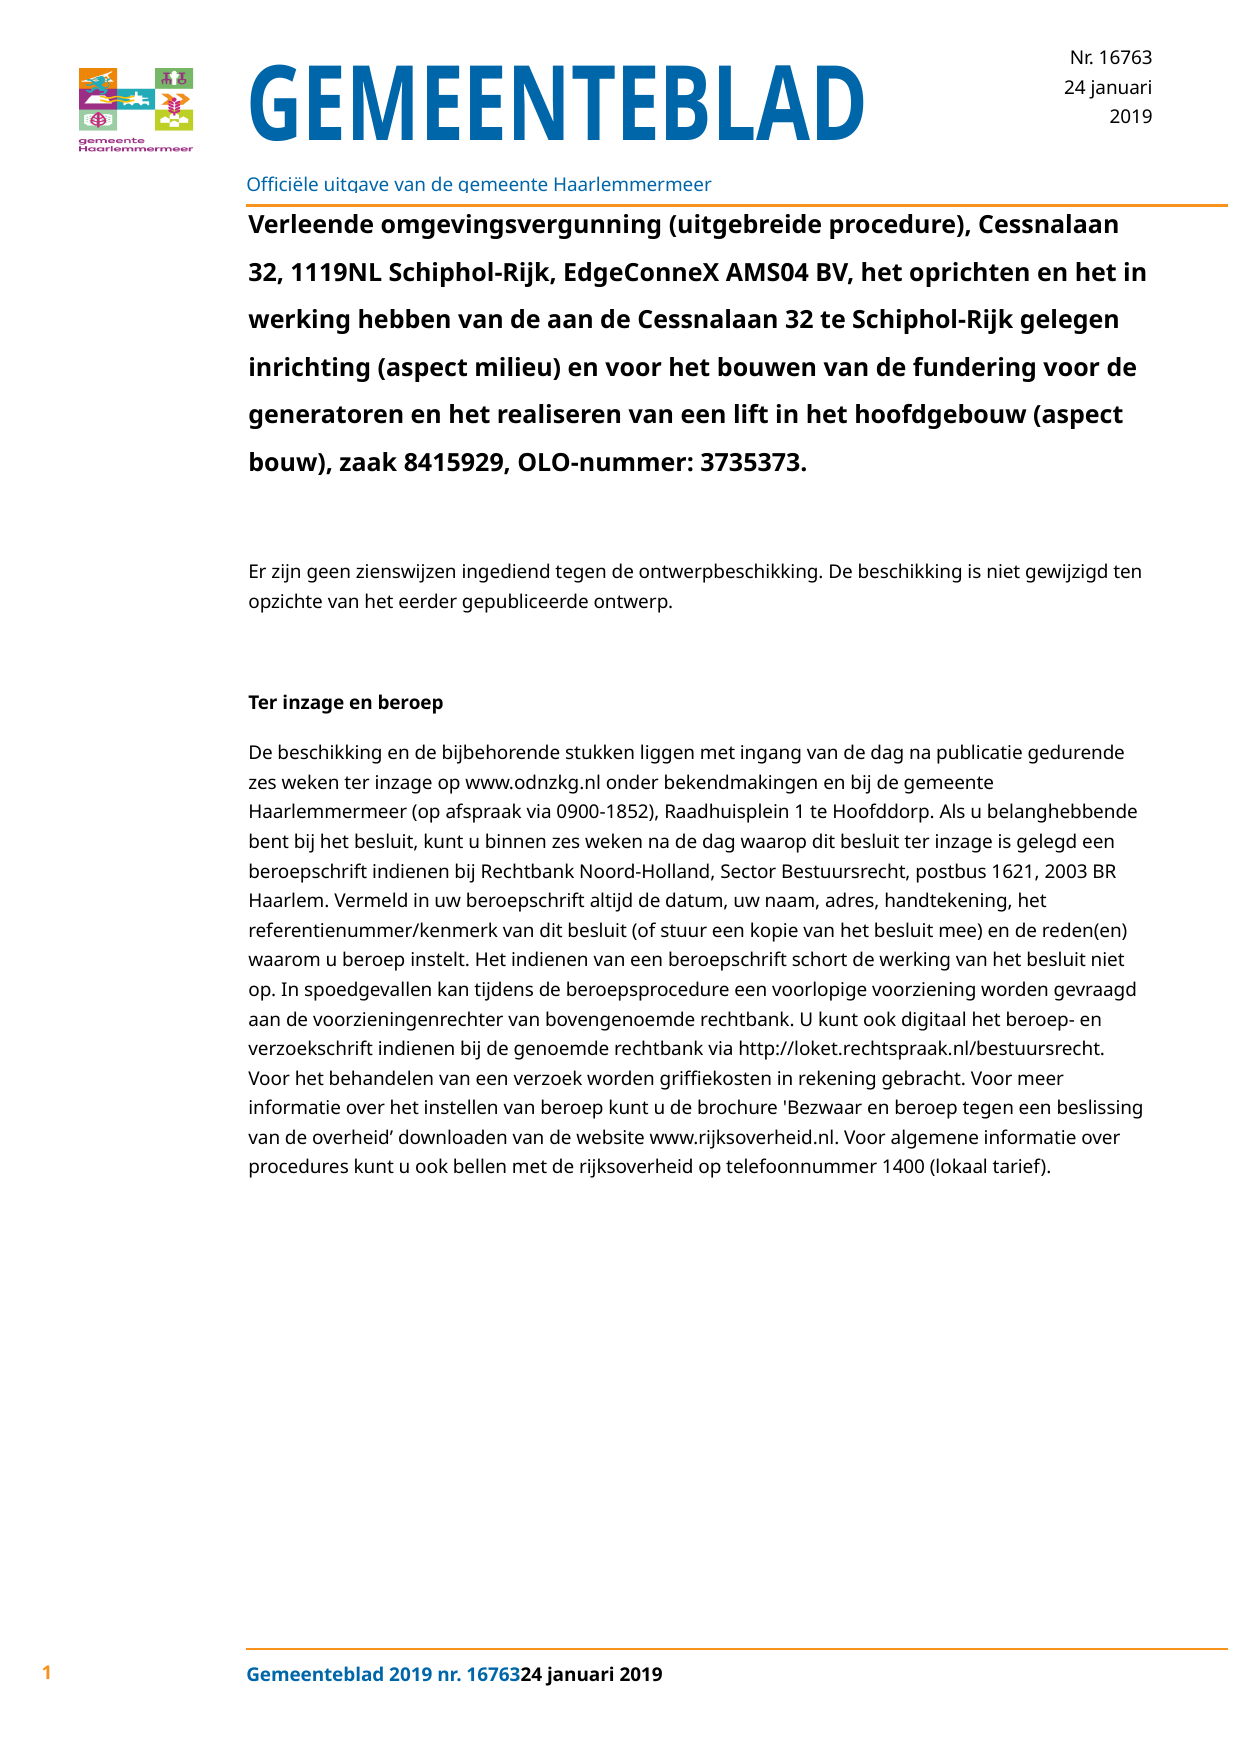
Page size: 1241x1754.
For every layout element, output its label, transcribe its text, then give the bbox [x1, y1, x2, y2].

text Er zijn geen zienswijzen ingediend tegen de ontwerpbeschikking. De beschikking is niet gewijzigd ten opzichte van het eerder gepubliceerde ontwerp. [248, 559, 1152, 614]
text De beschikking en de bijbehorende stukken liggen met ingang van de dag na publicatie gedurende zes weken ter inzage op www.odnzkg.nl onder bekendmakingen en bij de gemeente Haarlemmermeer (op afspraak via 0900-1852), Raadhuisplein 1 te Hoofddorp. Als u belanghebbende bent bij het besluit, kunt u binnen zes weken na de dag waarop dit besluit ter inzage is gelegd een beroepschrift indienen bij Rechtbank Noord-Holland, Sector Bestuursrecht, postbus 1621, 2003 BR Haarlem. Vermeld in uw beroepschrift altijd de datum, uw naam, adres, handtekening, het referentienummer/kenmerk van dit besluit (of stuur een kopie van het besluit mee) en de reden(en) waarom u beroep instelt. Het indienen van een beroepschrift schort de werking van het besluit niet op. In spoedgevallen kan tijdens de beroepsprocedure een voorlopige voorziening worden gevraagd aan de voorzieningenrechter van bovengenoemde rechtbank. U kunt ook digitaal het beroep- en verzoekschrift indienen bij de genoemde rechtbank via http://loket.rechtspraak.nl/bestuursrecht. Voor het behandelen van een verzoek worden griffiekosten in rekening gebracht. Voor meer informatie over het instellen van beroep kunt u de brochure 'Bezwaar en beroep tegen een beslissing van de overheid’ downloaden van de website www.rijksoverheid.nl. Voor algemene informatie over procedures kunt u ook bellen met de rijksoverheid op telefoonnummer 1400 (lokaal tarief). [248, 739, 1152, 1179]
text Verleende omgevingsvergunning (uitgebreide procedure), Cessnalaan 32, 1119NL Schiphol-Rijk, EdgeConneX AMS04 BV, het oprichten en het in werking hebben van de aan de Cessnalaan 32 te Schiphol-Rijk gelegen inrichting (aspect milieu) en voor het bouwen van de fundering voor de generatoren en het realiseren van een lift in het hoofdgebouw (aspect bouw), zaak 8415929, OLO-nummer: 3735373. [248, 207, 1152, 479]
picture [41, 47, 231, 172]
text Ter inzage en beroep [248, 689, 1152, 715]
